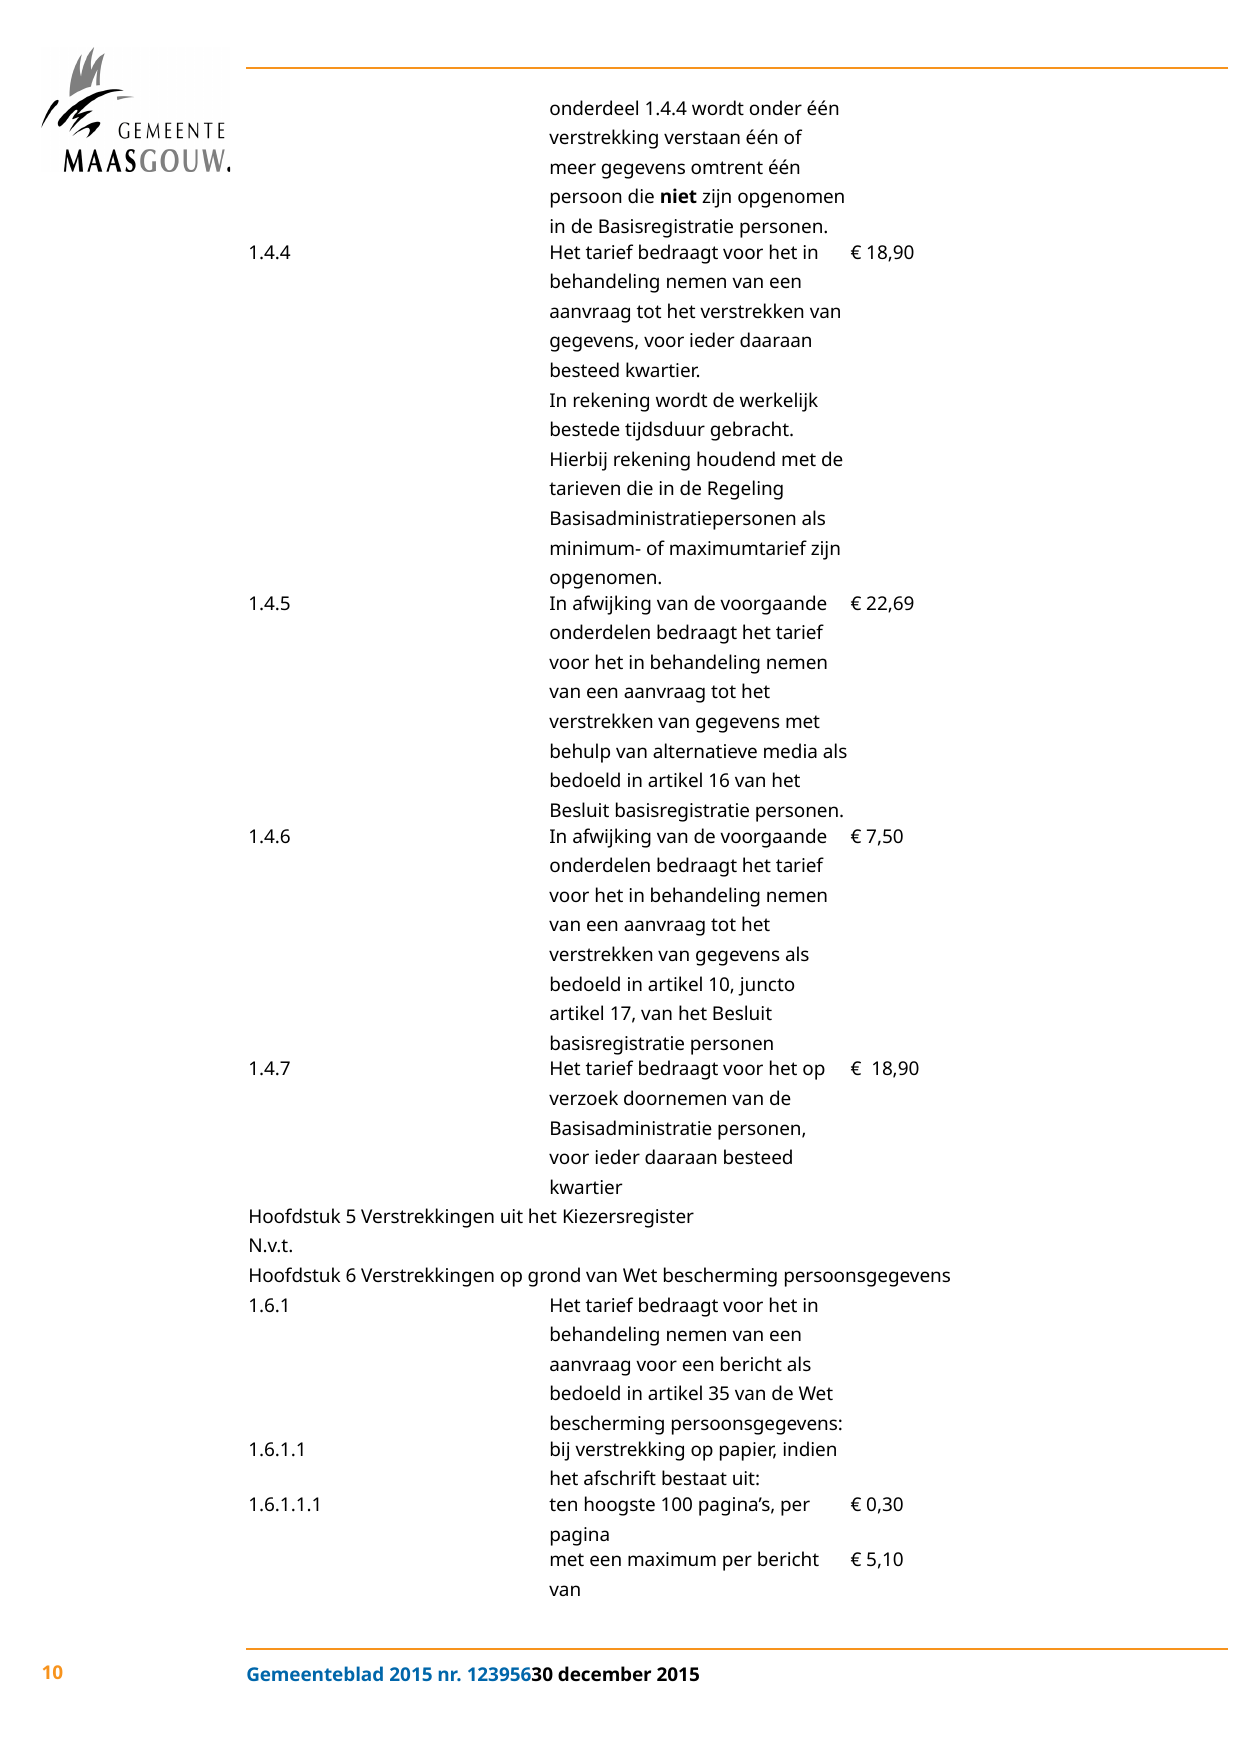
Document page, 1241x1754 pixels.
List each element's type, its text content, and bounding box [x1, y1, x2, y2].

table_header 1.6.1 [248, 1292, 549, 1436]
text N.v.t. [248, 1232, 1152, 1258]
table_cell [850, 95, 1152, 239]
table_cell onderdeel 1.4.4 wordt onder één verstrekking verstaan één of meer gegevens omtrent één persoon die niet zijn opgenomen in de Basisregistratie personen. [549, 95, 850, 239]
table_cell In afwijking van de voorgaande onderdelen bedraagt het tarief voor het in behandeling nemen van een aanvraag tot het verstrekken van gegevens als bedoeld in artikel 10, juncto artikel 17, van het Besluit basisregistratie personen [549, 823, 850, 1056]
table_cell 1.4.6 [248, 823, 549, 1056]
table_header [850, 1292, 1152, 1436]
table_cell € 0,30 [850, 1491, 1152, 1546]
table_cell 1.4.4 [248, 239, 549, 590]
text Hoofdstuk 6 Verstrekkingen op grond van Wet bescherming persoonsgegevens [248, 1262, 1152, 1288]
table_cell bij verstrekking op papier, indien het afschrift bestaat uit: [549, 1436, 850, 1491]
table_cell 1.6.1.1.1 [248, 1491, 549, 1546]
table_cell met een maximum per bericht van [549, 1546, 850, 1602]
table_cell € 18,90 [850, 1056, 1152, 1200]
table_cell € 7,50 [850, 823, 1152, 1056]
table_cell € 18,90 [850, 239, 1152, 590]
table_cell 1.6.1.1 [248, 1436, 549, 1491]
table_header Het tarief bedraagt voor het in behandeling nemen van een aanvraag voor een bericht als bedoeld in artikel 35 van de Wet bescherming persoonsgegevens: [549, 1292, 850, 1436]
table_cell € 5,10 [850, 1546, 1152, 1602]
table_cell ten hoogste 100 pagina’s, per pagina [549, 1491, 850, 1546]
picture [41, 47, 231, 172]
text Hoofdstuk 5 Verstrekkingen uit het Kiezersregister [248, 1203, 1152, 1229]
table_cell Het tarief bedraagt voor het op verzoek doornemen van de Basisadministratie personen, voor ieder daaraan besteed kwartier [549, 1056, 850, 1200]
table_cell [850, 1436, 1152, 1491]
table_cell Het tarief bedraagt voor het in behandeling nemen van een aanvraag tot het verstrekken van gegevens, voor ieder daaraan besteed kwartier. In rekening wordt de werkelijk bestede tijdsduur gebracht. Hierbij rekening houdend met de tarieven die in de Regeling Basisadministratiepersonen als minimum- of maximumtarief zijn opgenomen. [549, 239, 850, 590]
table_cell 1.4.7 [248, 1056, 549, 1200]
table_cell [248, 95, 549, 239]
table_cell [248, 1546, 549, 1602]
table_cell € 22,69 [850, 590, 1152, 823]
table_cell 1.4.5 [248, 590, 549, 823]
table_cell In afwijking van de voorgaande onderdelen bedraagt het tarief voor het in behandeling nemen van een aanvraag tot het verstrekken van gegevens met behulp van alternatieve media als bedoeld in artikel 16 van het Besluit basisregistratie personen. [549, 590, 850, 823]
